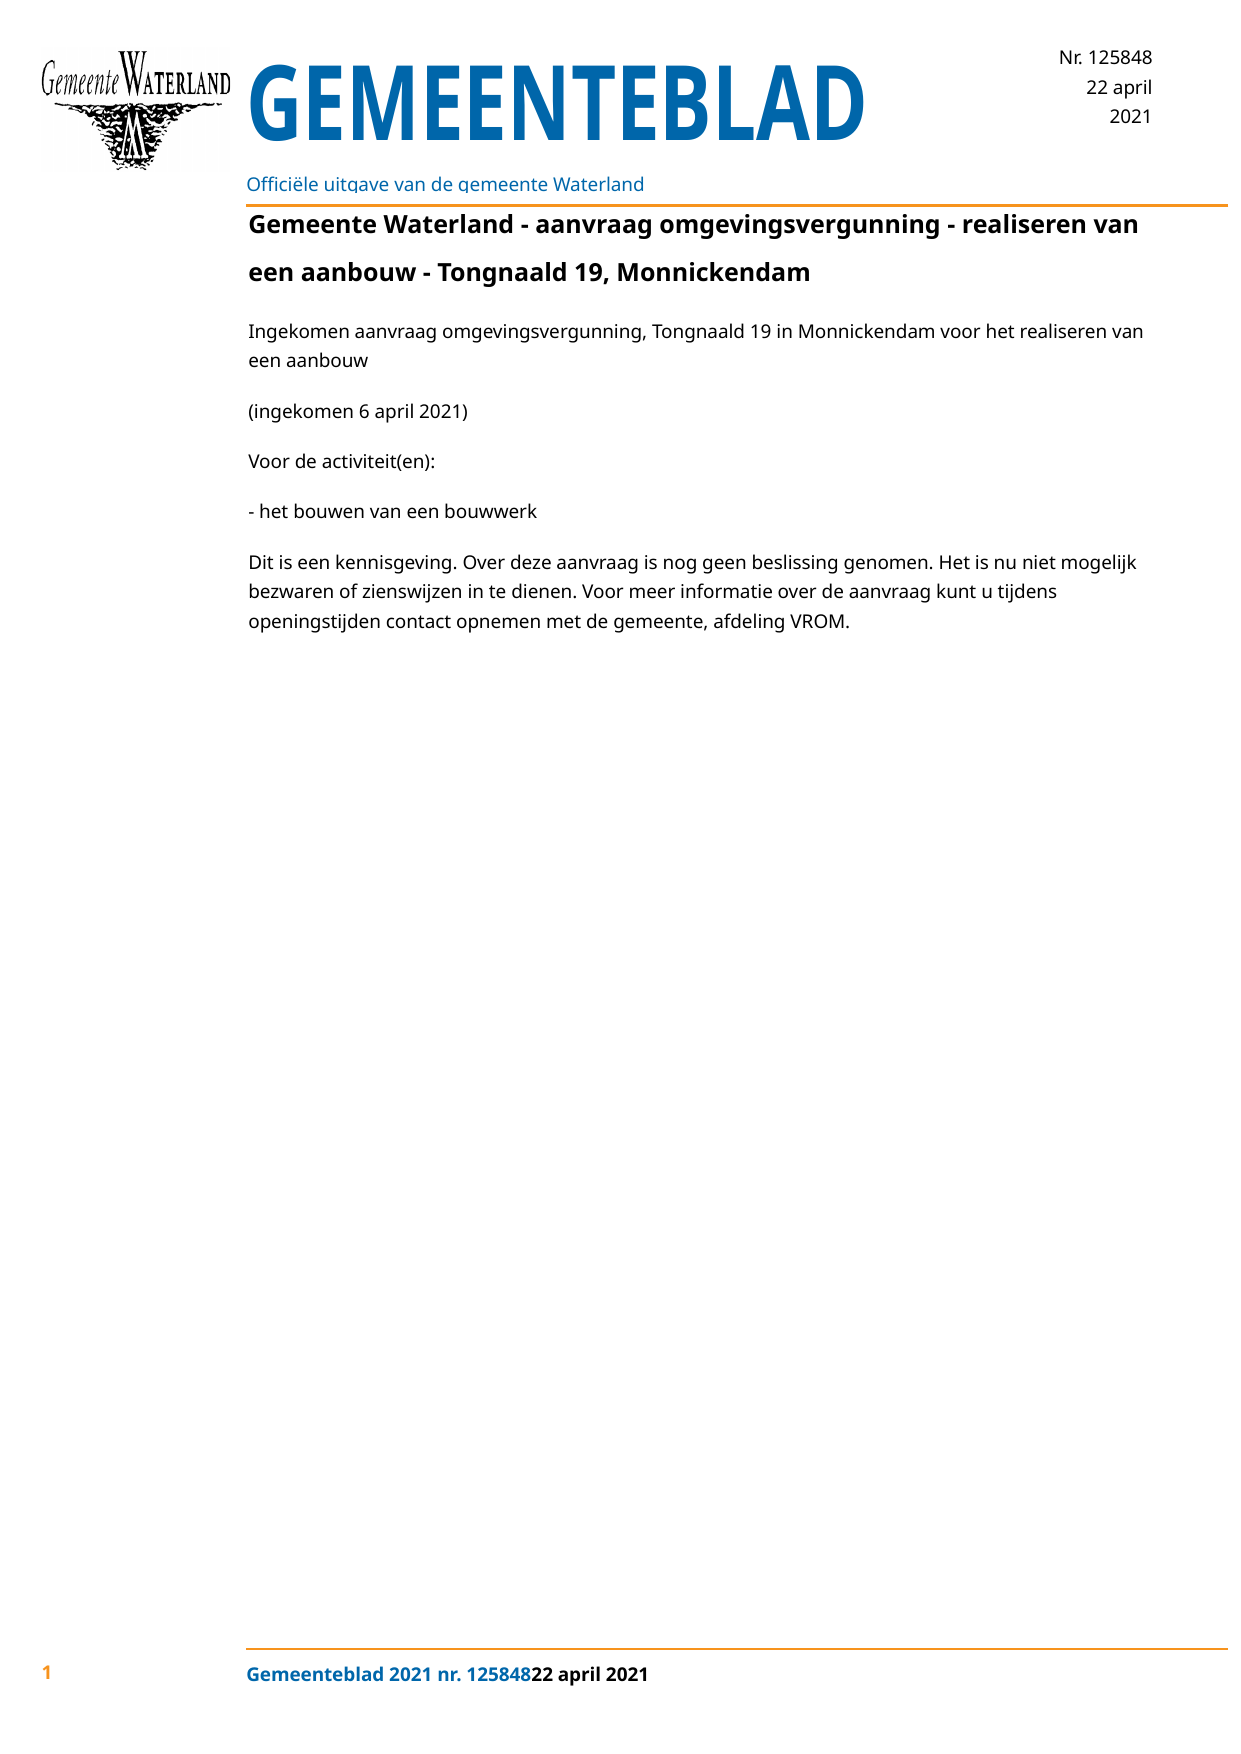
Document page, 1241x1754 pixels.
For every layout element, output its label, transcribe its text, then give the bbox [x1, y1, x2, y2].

text (ingekomen 6 april 2021) [248, 398, 1152, 424]
text Voor de activiteit(en): [248, 448, 1152, 474]
text Dit is een kennisgeving. Over deze aanvraag is nog geen beslissing genomen. Het is nu niet mogelijk bezwaren of zienswijzen in te dienen. Voor meer informatie over de aanvraag kunt u tijdens openingstijden contact opnemen met de gemeente, afdeling VROM. [248, 549, 1152, 634]
text Gemeente Waterland - aanvraag omgevingsvergunning - realiseren van een aanbouw - Tongnaald 19, Monnickendam [248, 207, 1152, 288]
text Ingekomen aanvraag omgevingsvergunning, Tongnaald 19 in Monnickendam voor het realiseren van een aanbouw [248, 318, 1152, 373]
text - het bouwen van een bouwwerk [248, 499, 1152, 524]
picture [41, 47, 231, 172]
